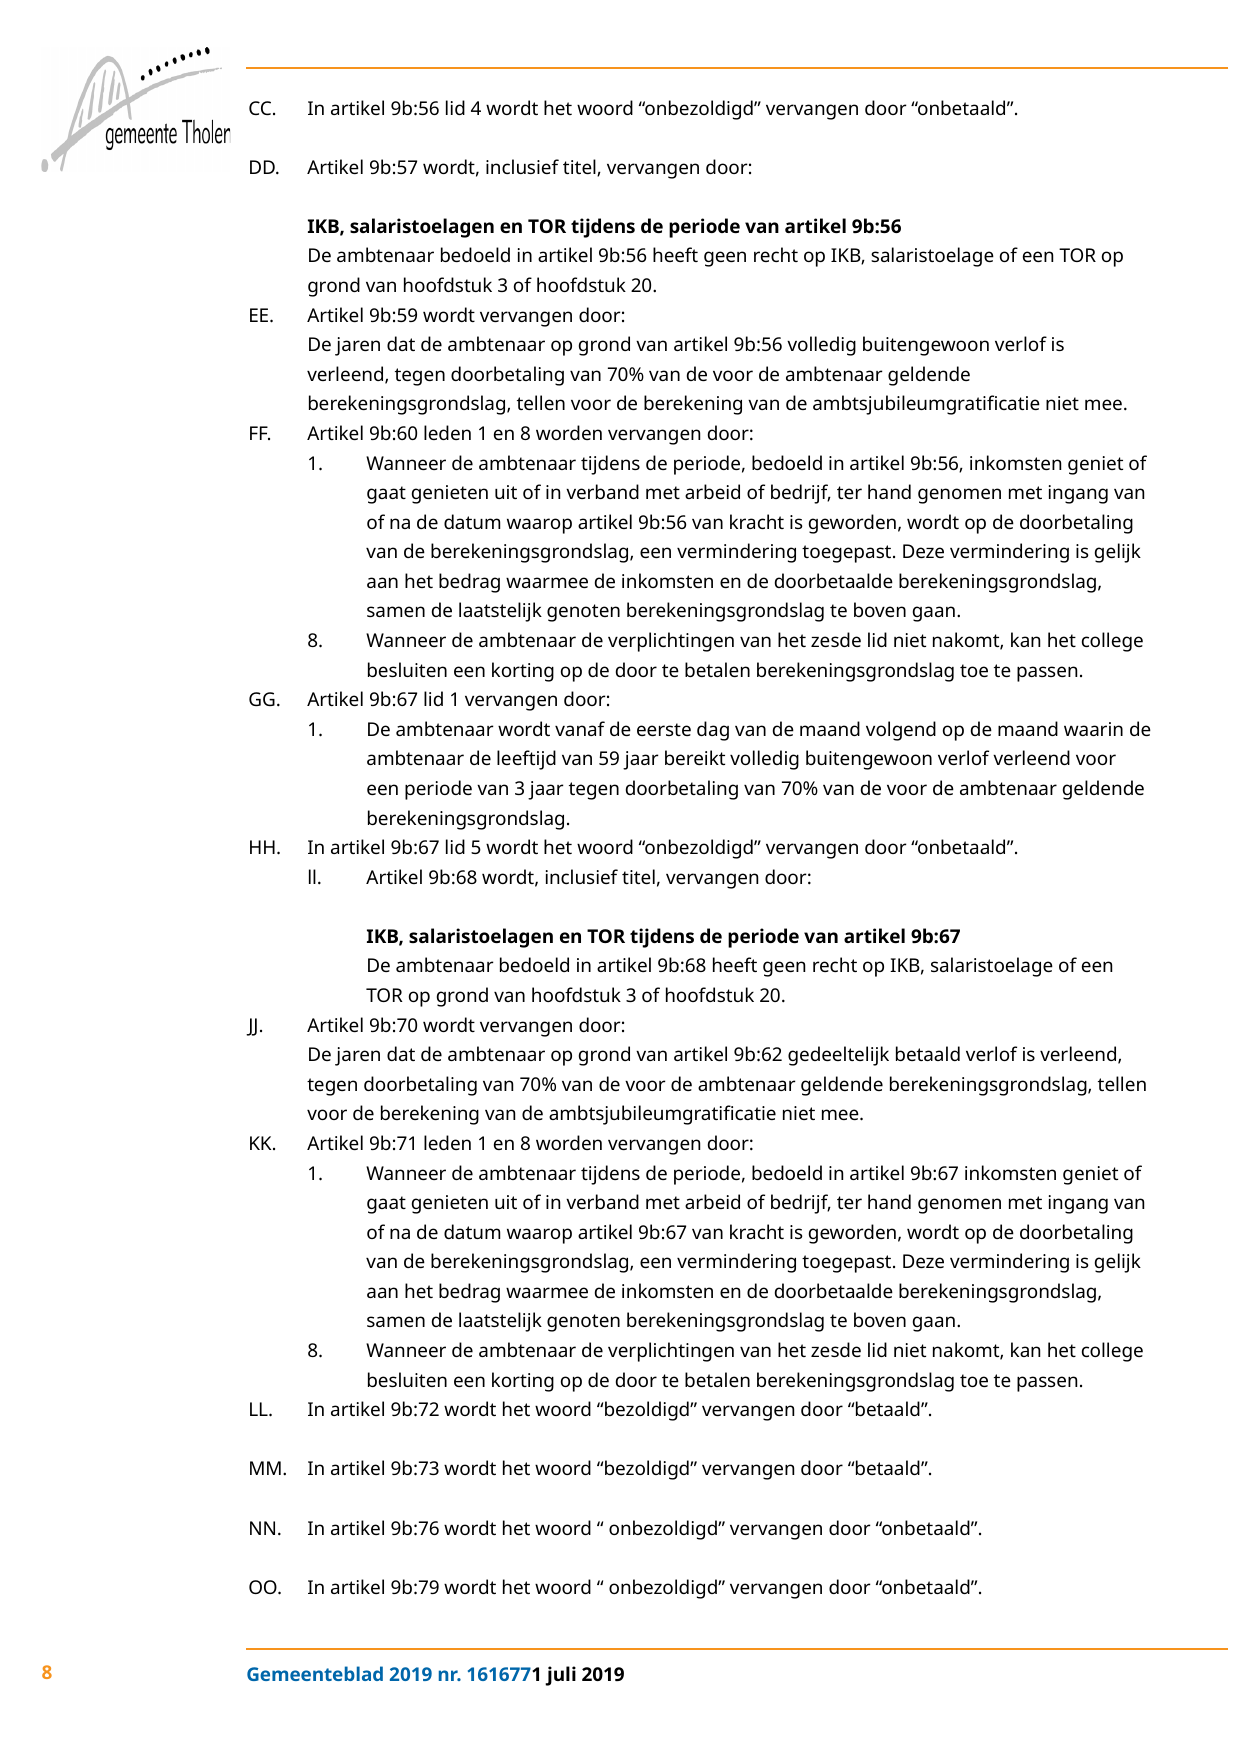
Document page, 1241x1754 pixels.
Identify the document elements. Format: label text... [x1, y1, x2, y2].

list De jaren dat de ambtenaar op grond van artikel 9b:62 gedeeltelijk betaald verlof is verleend, tegen doorbetaling van 70% van de voor de ambtenaar geldende berekeningsgrondslag, tellen voor de berekening van de ambtsjubileumgratificatie niet mee. [248, 1041, 1152, 1126]
list Wanneer de ambtenaar de verplichtingen van het zesde lid niet nakomt, kan het college besluiten een korting op de door te betalen berekeningsgrondslag toe te passen. [307, 1337, 1152, 1393]
list Artikel 9b:71 leden 1 en 8 worden vervangen door: [248, 1130, 1152, 1156]
list IKB, salaristoelagen en TOR tijdens de periode van artikel 9b:56 [248, 213, 1152, 239]
list In artikel 9b:67 lid 5 wordt het woord “onbezoldigd” vervangen door “onbetaald”. [248, 834, 1152, 860]
list In artikel 9b:72 wordt het woord “bezoldigd” vervangen door “betaald”. [248, 1396, 1152, 1422]
list In artikel 9b:73 wordt het woord “bezoldigd” vervangen door “betaald”. [248, 1456, 1152, 1481]
picture [41, 47, 231, 172]
list De ambtenaar bedoeld in artikel 9b:68 heeft geen recht op IKB, salaristoelage of een TOR op grond van hoofdstuk 3 of hoofdstuk 20. [307, 953, 1152, 1008]
list In artikel 9b:76 wordt het woord “ onbezoldigd” vervangen door “onbetaald”. [248, 1515, 1152, 1541]
list Wanneer de ambtenaar de verplichtingen van het zesde lid niet nakomt, kan het college besluiten een korting op de door te betalen berekeningsgrondslag toe te passen. [307, 627, 1152, 683]
list De ambtenaar wordt vanaf de eerste dag van de maand volgend op de maand waarin de ambtenaar de leeftijd van 59 jaar bereikt volledig buitengewoon verlof verleend voor een periode van 3 jaar tegen doorbetaling van 70% van de voor de ambtenaar geldende berekeningsgrondslag. [307, 716, 1152, 831]
list IKB, salaristoelagen en TOR tijdens de periode van artikel 9b:67 [307, 923, 1152, 949]
list Artikel 9b:70 wordt vervangen door: [248, 1012, 1152, 1038]
list De jaren dat de ambtenaar op grond van artikel 9b:56 volledig buitengewoon verlof is verleend, tegen doorbetaling van 70% van de voor de ambtenaar geldende berekeningsgrondslag, tellen voor de berekening van de ambtsjubileumgratificatie niet mee. [248, 331, 1152, 416]
list Artikel 9b:67 lid 1 vervangen door: [248, 686, 1152, 712]
list De ambtenaar bedoeld in artikel 9b:56 heeft geen recht op IKB, salaristoelage of een TOR op grond van hoofdstuk 3 of hoofdstuk 20. [248, 243, 1152, 298]
list In artikel 9b:56 lid 4 wordt het woord “onbezoldigd” vervangen door “onbetaald”. [248, 95, 1152, 121]
list Artikel 9b:60 leden 1 en 8 worden vervangen door: [248, 420, 1152, 446]
list Artikel 9b:57 wordt, inclusief titel, vervangen door: [248, 154, 1152, 180]
list Wanneer de ambtenaar tijdens de periode, bedoeld in artikel 9b:67 inkomsten geniet of gaat genieten uit of in verband met arbeid of bedrijf, ter hand genomen met ingang van of na de datum waarop artikel 9b:67 van kracht is geworden, wordt op de doorbetaling van de berekeningsgrondslag, een vermindering toegepast. Deze vermindering is gelijk aan het bedrag waarmee de inkomsten en de doorbetaalde berekeningsgrondslag, samen de laatstelijk genoten berekeningsgrondslag te boven gaan. [307, 1160, 1152, 1333]
list Artikel 9b:68 wordt, inclusief titel, vervangen door: [307, 864, 1152, 890]
list Artikel 9b:59 wordt vervangen door: [248, 302, 1152, 328]
list In artikel 9b:79 wordt het woord “ onbezoldigd” vervangen door “onbetaald”. [248, 1574, 1152, 1600]
list Wanneer de ambtenaar tijdens de periode, bedoeld in artikel 9b:56, inkomsten geniet of gaat genieten uit of in verband met arbeid of bedrijf, ter hand genomen met ingang van of na de datum waarop artikel 9b:56 van kracht is geworden, wordt op de doorbetaling van de berekeningsgrondslag, een vermindering toegepast. Deze vermindering is gelijk aan het bedrag waarmee de inkomsten en de doorbetaalde berekeningsgrondslag, samen de laatstelijk genoten berekeningsgrondslag te boven gaan. [307, 450, 1152, 623]
